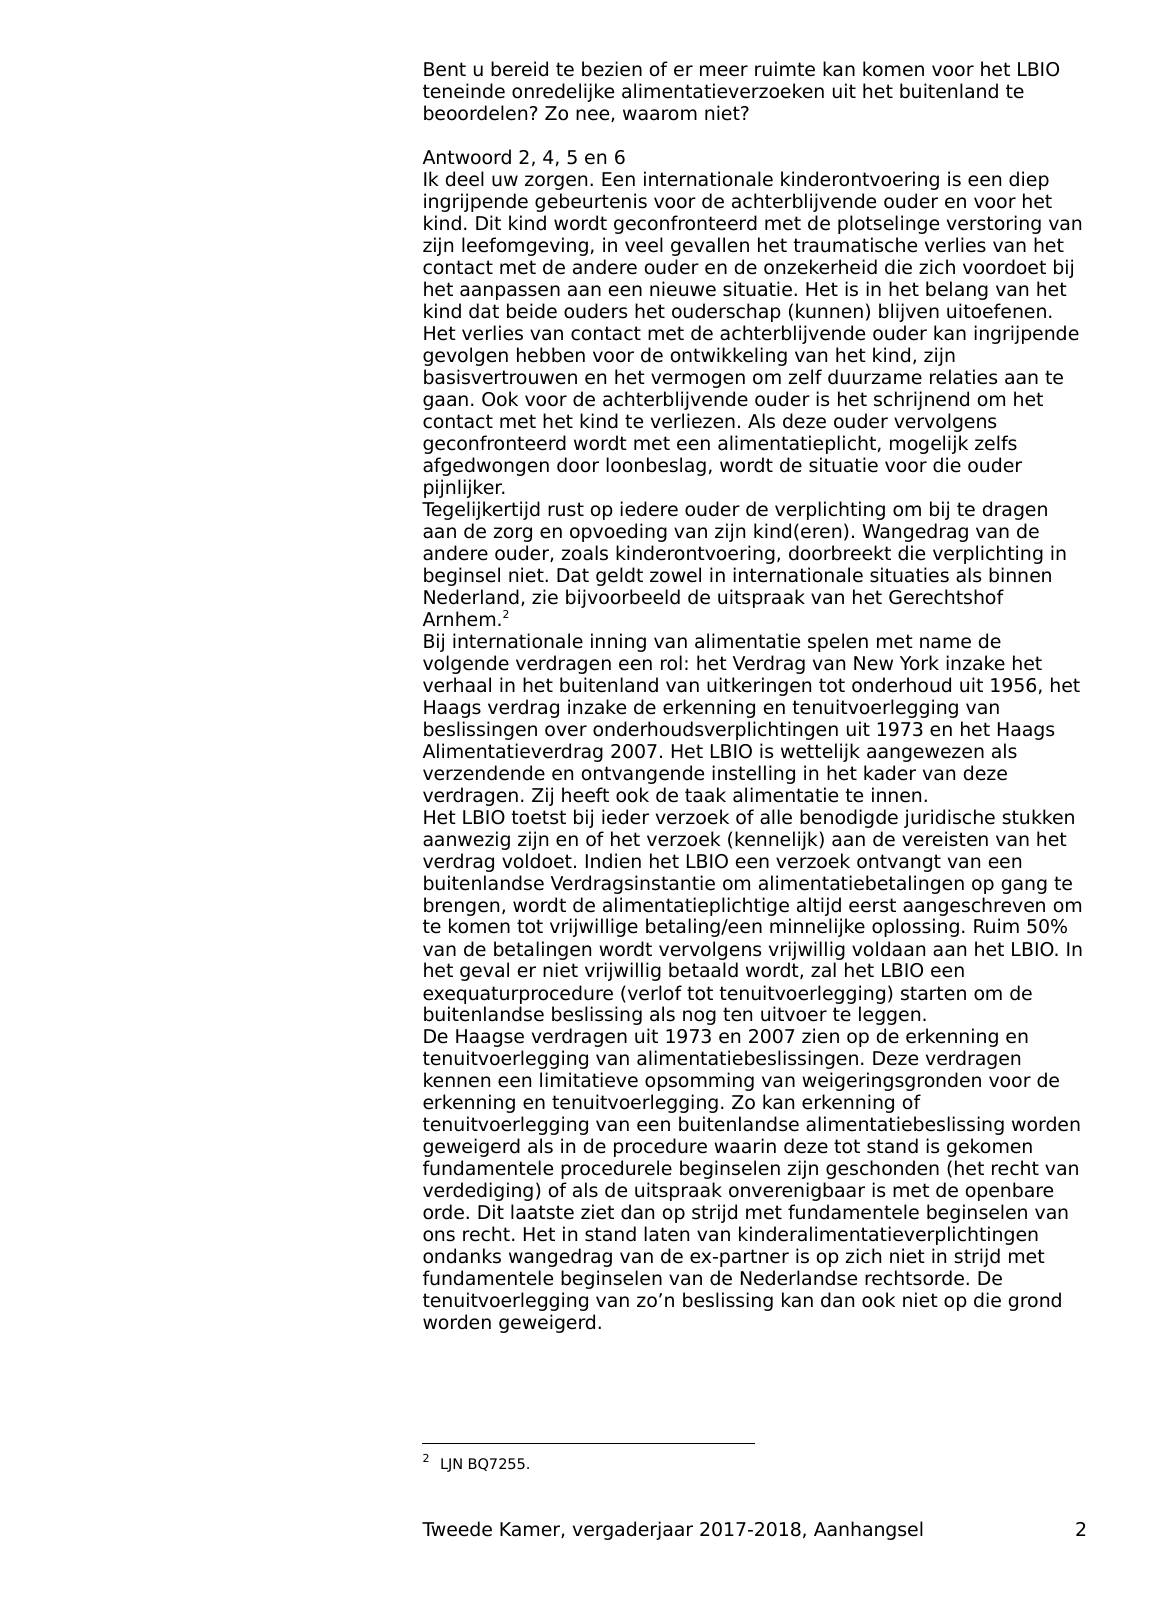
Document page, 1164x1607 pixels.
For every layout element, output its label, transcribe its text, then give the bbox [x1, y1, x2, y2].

text Tegelijkertijd rust op iedere ouder de verplichting om bij te dragen aan de zorg en opvoeding van zijn kind(eren). Wangedrag van de andere ouder, zoals kinderontvoering, doorbreekt die verplichting in beginsel niet. Dat geldt zowel in internationale situaties als binnen Nederland, zie bijvoorbeeld de uitspraak van het Gerechtshof Arnhem. [422, 499, 1087, 631]
text Het LBIO toetst bij ieder verzoek of alle benodigde juridische stukken aanwezig zijn en of het verzoek (kennelijk) aan de vereisten van het verdrag voldoet. Indien het LBIO een verzoek ontvangt van een buitenlandse Verdragsinstantie om alimentatiebetalingen op gang te brengen, wordt de alimentatieplichtige altijd eerst aangeschreven om te komen tot vrijwillige betaling/een minnelijke oplossing. Ruim 50% van de betalingen wordt vervolgens vrijwillig voldaan aan het LBIO. In het geval er niet vrijwillig betaald wordt, zal het LBIO een exequaturprocedure (verlof tot tenuitvoerlegging) starten om de buitenlandse beslissing als nog ten uitvoer te leggen. [422, 807, 1087, 1026]
text Ik deel uw zorgen. Een internationale kinderontvoering is een diep ingrijpende gebeurtenis voor de achterblijvende ouder en voor het kind. Dit kind wordt geconfronteerd met de plotselinge verstoring van zijn leefomgeving, in veel gevallen het traumatische verlies van het contact met de andere ouder en de onzekerheid die zich voordoet bij het aanpassen aan een nieuwe situatie. Het is in het belang van het kind dat beide ouders het ouderschap (kunnen) blijven uitoefenen. Het verlies van contact met de achterblijvende ouder kan ingrijpende gevolgen hebben voor de ontwikkeling van het kind, zijn basisvertrouwen en het vermogen om zelf duurzame relaties aan te gaan. Ook voor de achterblijvende ouder is het schrijnend om het contact met het kind te verliezen. Als deze ouder vervolgens geconfronteerd wordt met een alimentatieplicht, mogelijk zelfs afgedwongen door loonbeslag, wordt de situatie voor die ouder pijnlijker. [422, 169, 1087, 499]
text Antwoord 2, 4, 5 en 6 [422, 147, 1087, 169]
text De Haagse verdragen uit 1973 en 2007 zien op de erkenning en tenuitvoerlegging van alimentatiebeslissingen. Deze verdragen kennen een limitatieve opsomming van weigeringsgronden voor de erkenning en tenuitvoerlegging. Zo kan erkenning of tenuitvoerlegging van een buitenlandse alimentatiebeslissing worden geweigerd als in de procedure waarin deze tot stand is gekomen fundamentele procedurele beginselen zijn geschonden (het recht van verdediging) of als de uitspraak onverenigbaar is met de openbare orde. Dit laatste ziet dan op strijd met fundamentele beginselen van ons recht. Het in stand laten van kinderalimentatieverplichtingen ondanks wangedrag van de ex-partner is op zich niet in strijd met fundamentele beginselen van de Nederlandse rechtsorde. De tenuitvoerlegging van zo’n beslissing kan dan ook niet op die grond worden geweigerd. [422, 1026, 1087, 1334]
text Bij internationale inning van alimentatie spelen met name de volgende verdragen een rol: het Verdrag van New York inzake het verhaal in het buitenland van uitkeringen tot onderhoud uit 1956, het Haags verdrag inzake de erkenning en tenuitvoerlegging van beslissingen over onderhoudsverplichtingen uit 1973 en het Haags Alimentatieverdrag 2007. Het LBIO is wettelijk aangewezen als verzendende en ontvangende instelling in het kader van deze verdragen. Zij heeft ook de taak alimentatie te innen. [422, 631, 1087, 807]
text LJN BQ7255. [422, 1452, 1087, 1474]
text Bent u bereid te bezien of er meer ruimte kan komen voor het LBIO teneinde onredelijke alimentatieverzoeken uit het buitenland te beoordelen? Zo nee, waarom niet? [422, 59, 1087, 125]
